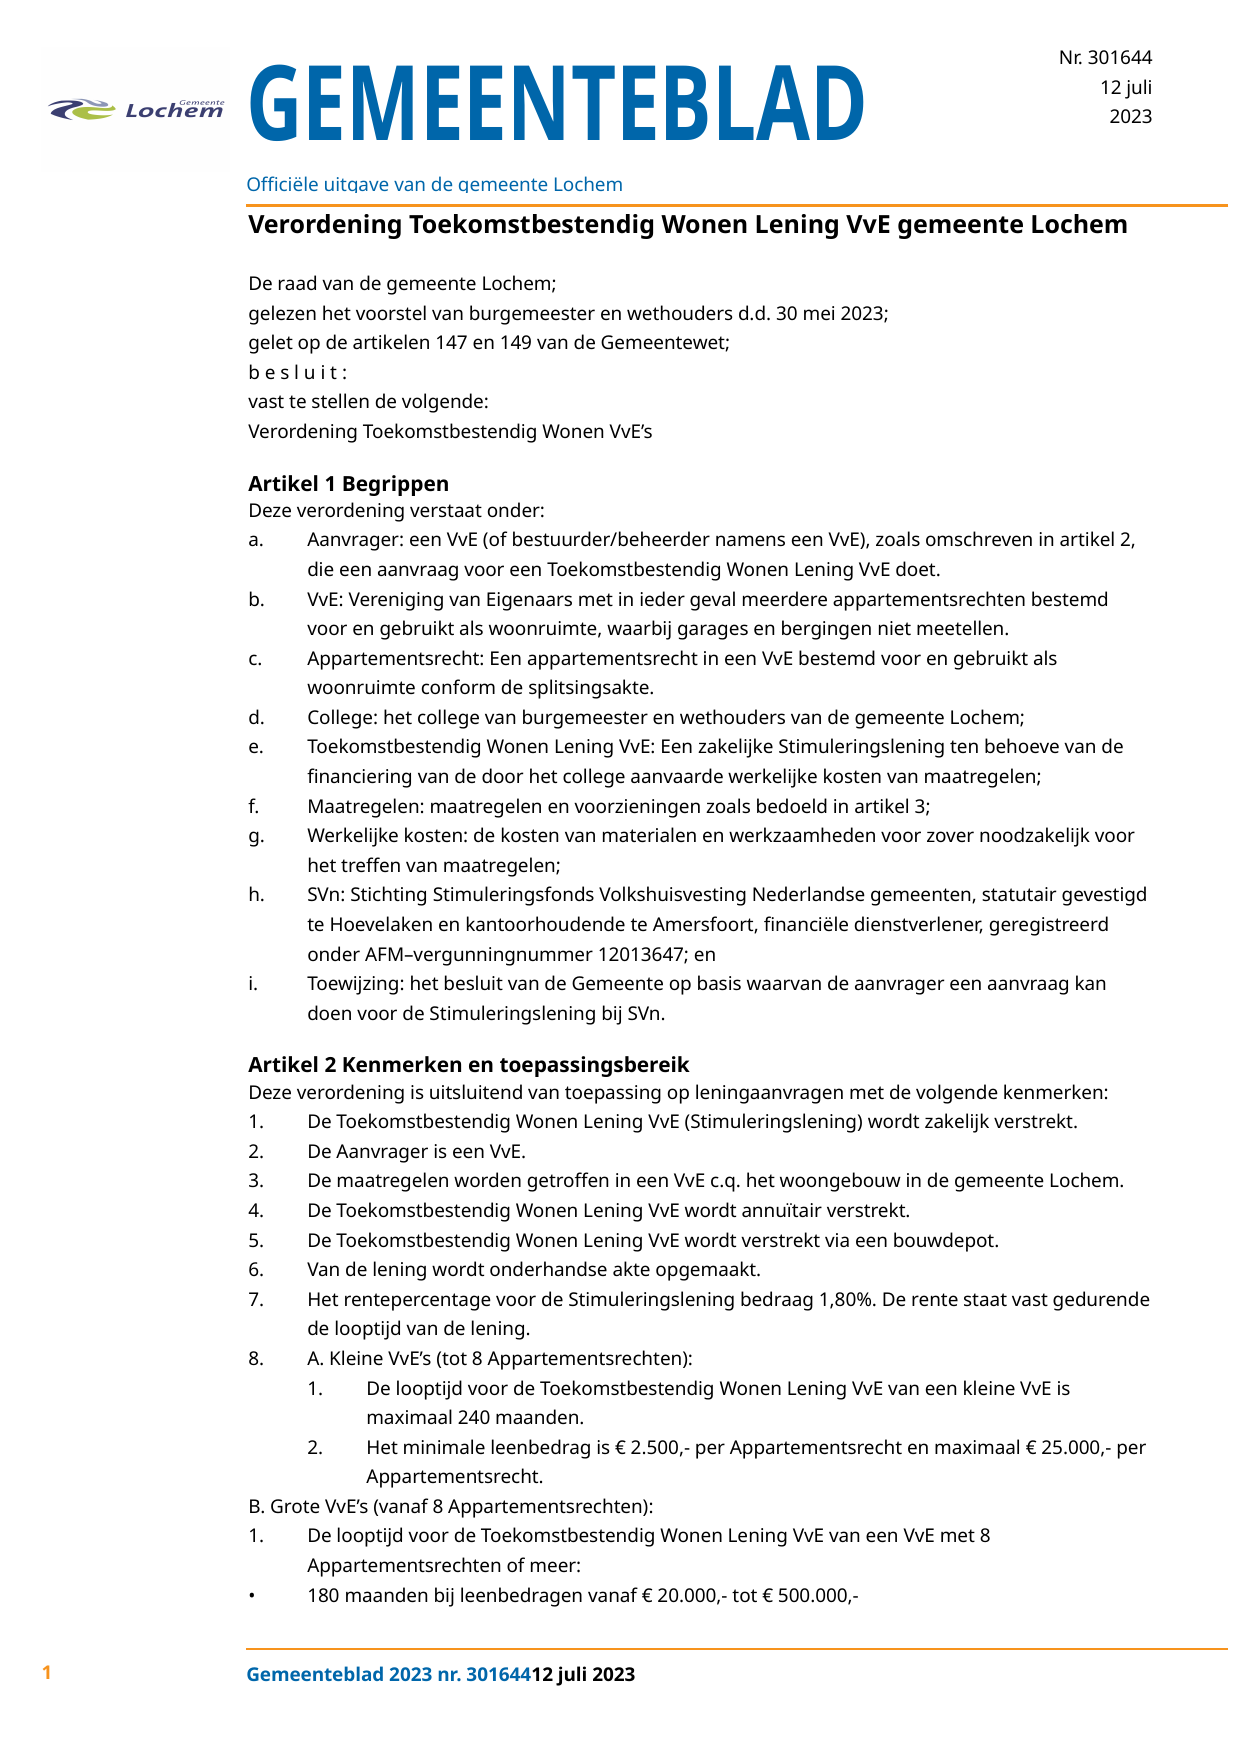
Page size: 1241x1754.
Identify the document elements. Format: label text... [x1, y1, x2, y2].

text Artikel 1 Begrippen [248, 469, 1152, 497]
list Van de lening wordt onderhandse akte opgemaakt. [248, 1256, 1152, 1282]
text gelezen het voorstel van burgemeester en wethouders d.d. 30 mei 2023; [248, 300, 1152, 326]
picture [41, 47, 231, 172]
list Toekomstbestendig Wonen Lening VvE: Een zakelijke Stimuleringslening ten behoeve van de financiering van de door het college aanvaarde werkelijke kosten van maatregelen; [248, 734, 1152, 789]
list A. Kleine VvE’s (tot 8 Appartementsrechten): [248, 1345, 1152, 1371]
list De Toekomstbestendig Wonen Lening VvE wordt verstrekt via een bouwdepot. [248, 1227, 1152, 1252]
list De Toekomstbestendig Wonen Lening VvE wordt annuïtair verstrekt. [248, 1197, 1152, 1223]
list De looptijd voor de Toekomstbestendig Wonen Lening VvE van een VvE met 8 Appartementsrechten of meer: [248, 1523, 1152, 1578]
list Toewijzing: het besluit van de Gemeente op basis waarvan de aanvrager een aanvraag kan doen voor de Stimuleringslening bij SVn. [248, 970, 1152, 1026]
text Artikel 2 Kenmerken en toepassingsbereik [248, 1050, 1152, 1079]
list De Toekomstbestendig Wonen Lening VvE (Stimuleringslening) wordt zakelijk verstrekt. [248, 1108, 1152, 1134]
list De Aanvrager is een VvE. [248, 1138, 1152, 1164]
text vast te stellen de volgende: [248, 389, 1152, 414]
list Appartementsrecht: Een appartementsrecht in een VvE bestemd voor en gebruikt als woonruimte conform de splitsingsakte. [248, 645, 1152, 700]
text Deze verordening verstaat onder: [248, 497, 1152, 523]
list Het rentepercentage voor de Stimuleringslening bedraag 1,80%. De rente staat vast gedurende de looptijd van de lening. [248, 1286, 1152, 1341]
list SVn: Stichting Stimuleringsfonds Volkshuisvesting Nederlandse gemeenten, statutair gevestigd te Hoevelaken en kantoorhoudende te Amersfoort, financiële dienstverlener, geregistreerd onder AFM–vergunningnummer 12013647; en [248, 882, 1152, 967]
list College: het college van burgemeester en wethouders van de gemeente Lochem; [248, 704, 1152, 730]
list Maatregelen: maatregelen en voorzieningen zoals bedoeld in artikel 3; [248, 793, 1152, 819]
text Deze verordening is uitsluitend van toepassing op leningaanvragen met de volgende kenmerken: [248, 1079, 1152, 1104]
list VvE: Vereniging van Eigenaars met in ieder geval meerdere appartementsrechten bestemd voor en gebruikt als woonruimte, waarbij garages en bergingen niet meetellen. [248, 586, 1152, 641]
list Werkelijke kosten: de kosten van materialen en werkzaamheden voor zover noodzakelijk voor het treffen van maatregelen; [248, 822, 1152, 878]
text gelet op de artikelen 147 en 149 van de Gemeentewet; [248, 329, 1152, 355]
list 180 maanden bij leenbedragen vanaf € 20.000,- tot € 500.000,- [248, 1582, 1152, 1607]
list De looptijd voor de Toekomstbestendig Wonen Lening VvE van een kleine VvE is maximaal 240 maanden. [307, 1375, 1152, 1430]
text Verordening Toekomstbestendig Wonen VvE’s [248, 418, 1152, 444]
text b e s l u i t : [248, 359, 1152, 385]
list Het minimale leenbedrag is € 2.500,- per Appartementsrecht en maximaal € 25.000,- per Appartementsrecht. [307, 1434, 1152, 1489]
list De maatregelen worden getroffen in een VvE c.q. het woongebouw in de gemeente Lochem. [248, 1168, 1152, 1193]
text B. Grote VvE’s (vanaf 8 Appartementsrechten): [248, 1493, 1152, 1519]
text De raad van de gemeente Lochem; [248, 270, 1152, 296]
text Verordening Toekomstbestendig Wonen Lening VvE gemeente Lochem [248, 207, 1152, 241]
list Aanvrager: een VvE (of bestuurder/beheerder namens een VvE), zoals omschreven in artikel 2, die een aanvraag voor een Toekomstbestendig Wonen Lening VvE doet. [248, 527, 1152, 582]
